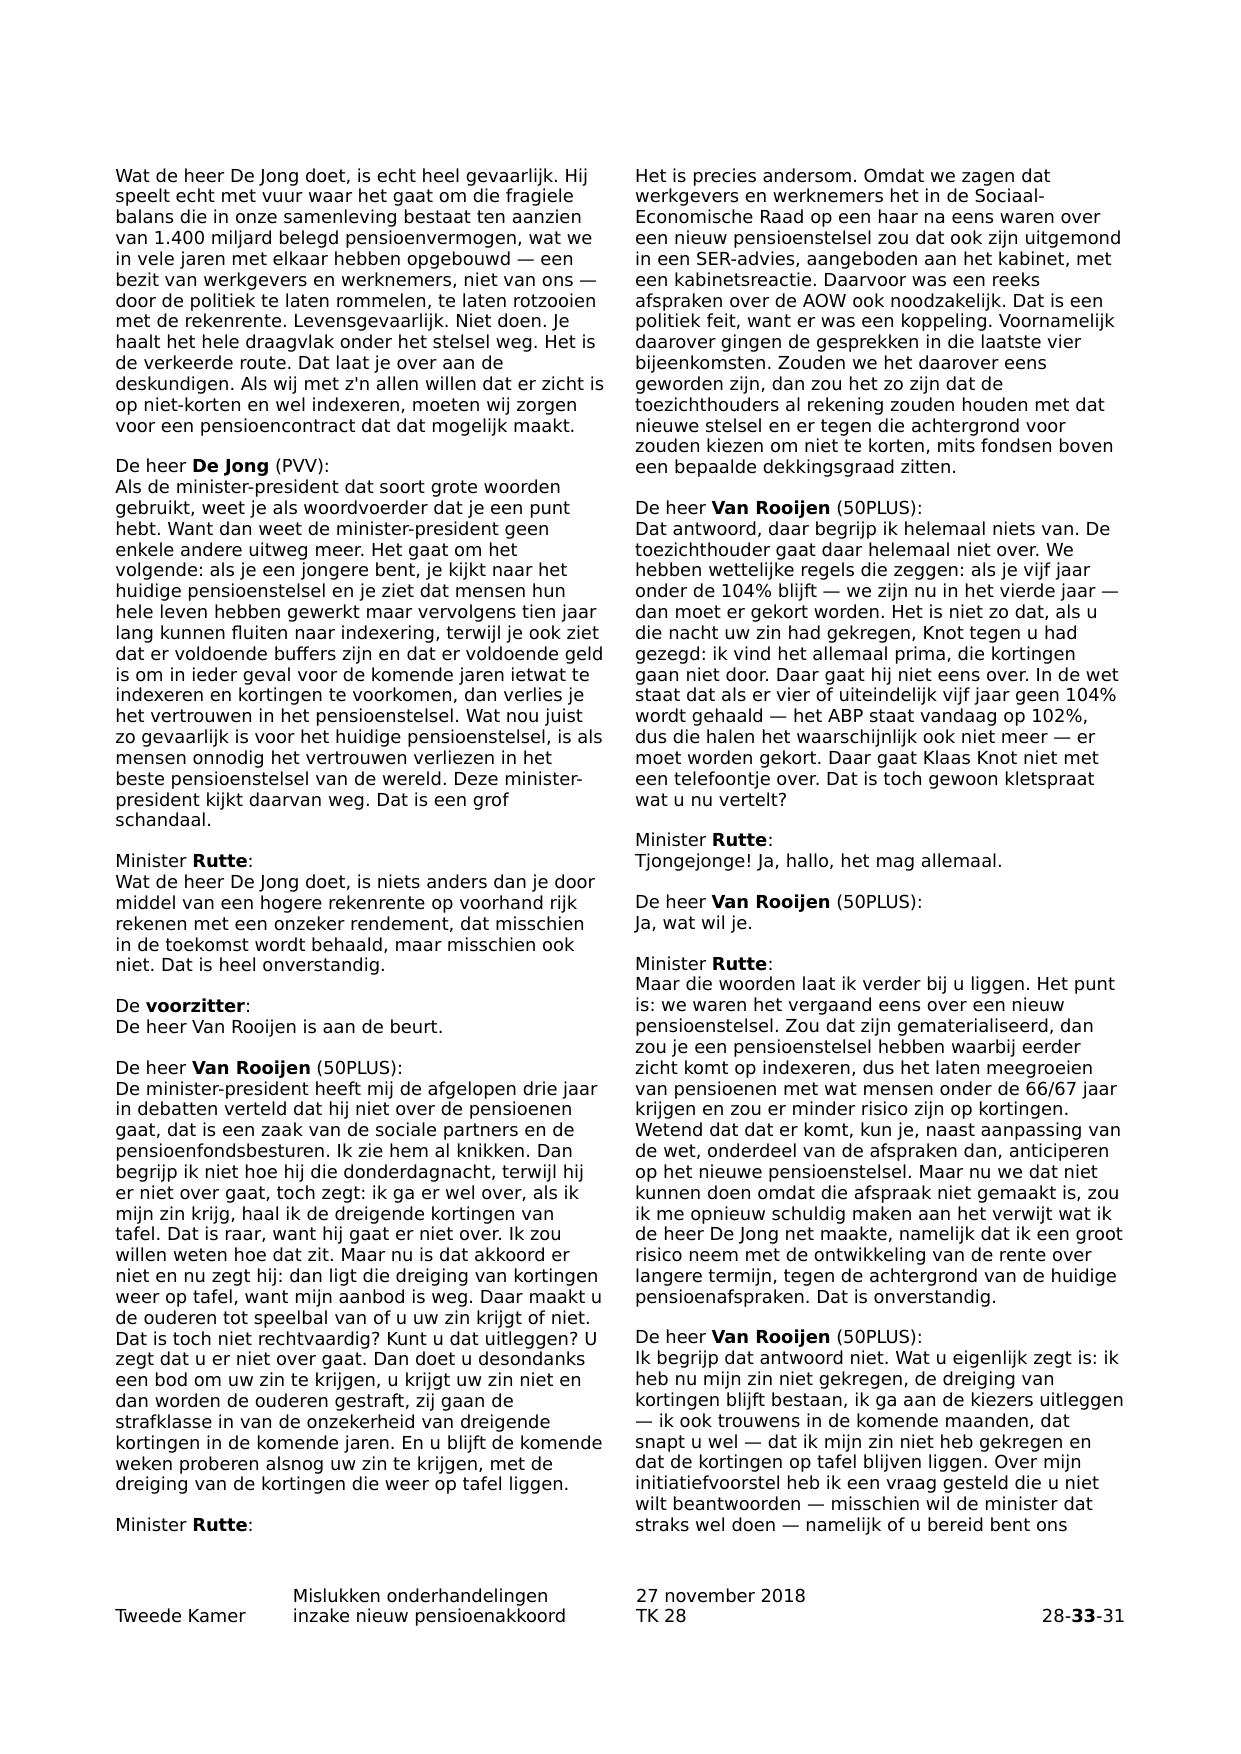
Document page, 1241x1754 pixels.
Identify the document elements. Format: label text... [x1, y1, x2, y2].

text Minister Rutte: [115, 1515, 605, 1536]
text Minister Rutte: [115, 851, 605, 872]
text Wat de heer De Jong doet, is echt heel gevaarlijk. Hij speelt echt met vuur waar het gaat om die fragiele balans die in onze samenleving bestaat ten aanzien van 1.400 miljard belegd pensioenvermogen, wat we in vele jaren met elkaar hebben opgebouwd — een bezit van werkgevers en werknemers, niet van ons — door de politiek te laten rommelen, te laten rotzooien met de rekenrente. Levensgevaarlijk. Niet doen. Je haalt het hele draagvlak onder het stelsel weg. Het is de verkeerde route. Dat laat je over aan de deskundigen. Als wij met z'n allen willen dat er zicht is op niet-korten en wel indexeren, moeten wij zorgen voor een pensioencontract dat dat mogelijk maakt. [115, 165, 605, 436]
text Het is precies andersom. Omdat we zagen dat werkgevers en werknemers het in de Sociaal-Economische Raad op een haar na eens waren over een nieuw pensioenstelsel zou dat ook zijn uitgemond in een SER-advies, aangeboden aan het kabinet, met een kabinetsreactie. Daarvoor was een reeks afspraken over de AOW ook noodzakelijk. Dat is een politiek feit, want er was een koppeling. Voornamelijk daarover gingen de gesprekken in die laatste vier bijeenkomsten. Zouden we het daarover eens geworden zijn, dan zou het zo zijn dat de toezichthouders al rekening zouden houden met dat nieuwe stelsel en er tegen die achtergrond voor zouden kiezen om niet te korten, mits fondsen boven een bepaalde dekkingsgraad zitten. [635, 165, 1125, 478]
text Minister Rutte: [635, 830, 1125, 851]
text Tjongejonge! Ja, hallo, het mag allemaal. [635, 851, 1125, 872]
text De voorzitter: [115, 996, 605, 1017]
text De heer Van Rooijen is aan de beurt. [115, 1017, 605, 1037]
text De heer Van Rooijen (50PLUS): [635, 1327, 1125, 1348]
text De minister-president heeft mij de afgelopen drie jaar in debatten verteld dat hij niet over de pensioenen gaat, dat is een zaak van de sociale partners en de pensioenfondsbesturen. Ik zie hem al knikken. Dan begrijp ik niet hoe hij die donderdagnacht, terwijl hij er niet over gaat, toch zegt: ik ga er wel over, als ik mijn zin krijg, haal ik de dreigende kortingen van tafel. Dat is raar, want hij gaat er niet over. Ik zou willen weten hoe dat zit. Maar nu is dat akkoord er niet en nu zegt hij: dan ligt die dreiging van kortingen weer op tafel, want mijn aanbod is weg. Daar maakt u de ouderen tot speelbal van of u uw zin krijgt of niet. Dat is toch niet rechtvaardig? Kunt u dat uitleggen? U zegt dat u er niet over gaat. Dan doet u desondanks een bod om uw zin te krijgen, u krijgt uw zin niet en dan worden de ouderen gestraft, zij gaan de strafklasse in van de onzekerheid van dreigende kortingen in de komende jaren. En u blijft de komende weken proberen alsnog uw zin te krijgen, met de dreiging van de kortingen die weer op tafel liggen. [115, 1078, 605, 1495]
text Minister Rutte: [635, 953, 1125, 974]
text Als de minister-president dat soort grote woorden gebruikt, weet je als woordvoerder dat je een punt hebt. Want dan weet de minister-president geen enkele andere uitweg meer. Het gaat om het volgende: als je een jongere bent, je kijkt naar het huidige pensioenstelsel en je ziet dat mensen hun hele leven hebben gewerkt maar vervolgens tien jaar lang kunnen fluiten naar indexering, terwijl je ook ziet dat er voldoende buffers zijn en dat er voldoende geld is om in ieder geval voor de komende jaren ietwat te indexeren en kortingen te voorkomen, dan verlies je het vertrouwen in het pensioenstelsel. Wat nou juist zo gevaarlijk is voor het huidige pensioenstelsel, is als mensen onnodig het vertrouwen verliezen in het beste pensioenstelsel van de wereld. Deze minister-president kijkt daarvan weg. Dat is een grof schandaal. [115, 477, 605, 831]
text Ik begrijp dat antwoord niet. Wat u eigenlijk zegt is: ik heb nu mijn zin niet gekregen, de dreiging van kortingen blijft bestaan, ik ga aan de kiezers uitleggen — ik ook trouwens in de komende maanden, dat snapt u wel — dat ik mijn zin niet heb gekregen en dat de kortingen op tafel blijven liggen. Over mijn initiatiefvoorstel heb ik een vraag gesteld die u niet wilt beantwoorden — misschien wil de minister dat straks wel doen — namelijk of u bereid bent ons [635, 1348, 1125, 1536]
text Maar die woorden laat ik verder bij u liggen. Het punt is: we waren het vergaand eens over een nieuw pensioenstelsel. Zou dat zijn gematerialiseerd, dan zou je een pensioenstelsel hebben waarbij eerder zicht komt op indexeren, dus het laten meegroeien van pensioenen met wat mensen onder de 66/67 jaar krijgen en zou er minder risico zijn op kortingen. Wetend dat dat er komt, kun je, naast aanpassing van de wet, onderdeel van de afspraken dan, anticiperen op het nieuwe pensioenstelsel. Maar nu we dat niet kunnen doen omdat die afspraak niet gemaakt is, zou ik me opnieuw schuldig maken aan het verwijt wat ik de heer De Jong net maakte, namelijk dat ik een groot risico neem met de ontwikkeling van de rente over langere termijn, tegen de achtergrond van de huidige pensioenafspraken. Dat is onverstandig. [635, 974, 1125, 1307]
text De heer Van Rooijen (50PLUS): [635, 498, 1125, 518]
text Dat antwoord, daar begrijp ik helemaal niets van. De toezichthouder gaat daar helemaal niet over. We hebben wettelijke regels die zeggen: als je vijf jaar onder de 104% blijft — we zijn nu in het vierde jaar — dan moet er gekort worden. Het is niet zo dat, als u die nacht uw zin had gekregen, Knot tegen u had gezegd: ik vind het allemaal prima, die kortingen gaan niet door. Daar gaat hij niet eens over. In de wet staat dat als er vier of uiteindelijk vijf jaar geen 104% wordt gehaald — het ABP staat vandaag op 102%, dus die halen het waarschijnlijk ook niet meer — er moet worden gekort. Daar gaat Klaas Knot niet met een telefoontje over. Dat is toch gewoon kletspraat wat u nu vertelt? [635, 518, 1125, 810]
text De heer De Jong (PVV): [115, 456, 605, 477]
text Wat de heer De Jong doet, is niets anders dan je door middel van een hogere rekenrente op voorhand rijk rekenen met een onzeker rendement, dat misschien in de toekomst wordt behaald, maar misschien ook niet. Dat is heel onverstandig. [115, 872, 605, 976]
text De heer Van Rooijen (50PLUS): [635, 892, 1125, 912]
text De heer Van Rooijen (50PLUS): [115, 1057, 605, 1078]
text Ja, wat wil je. [635, 912, 1125, 933]
